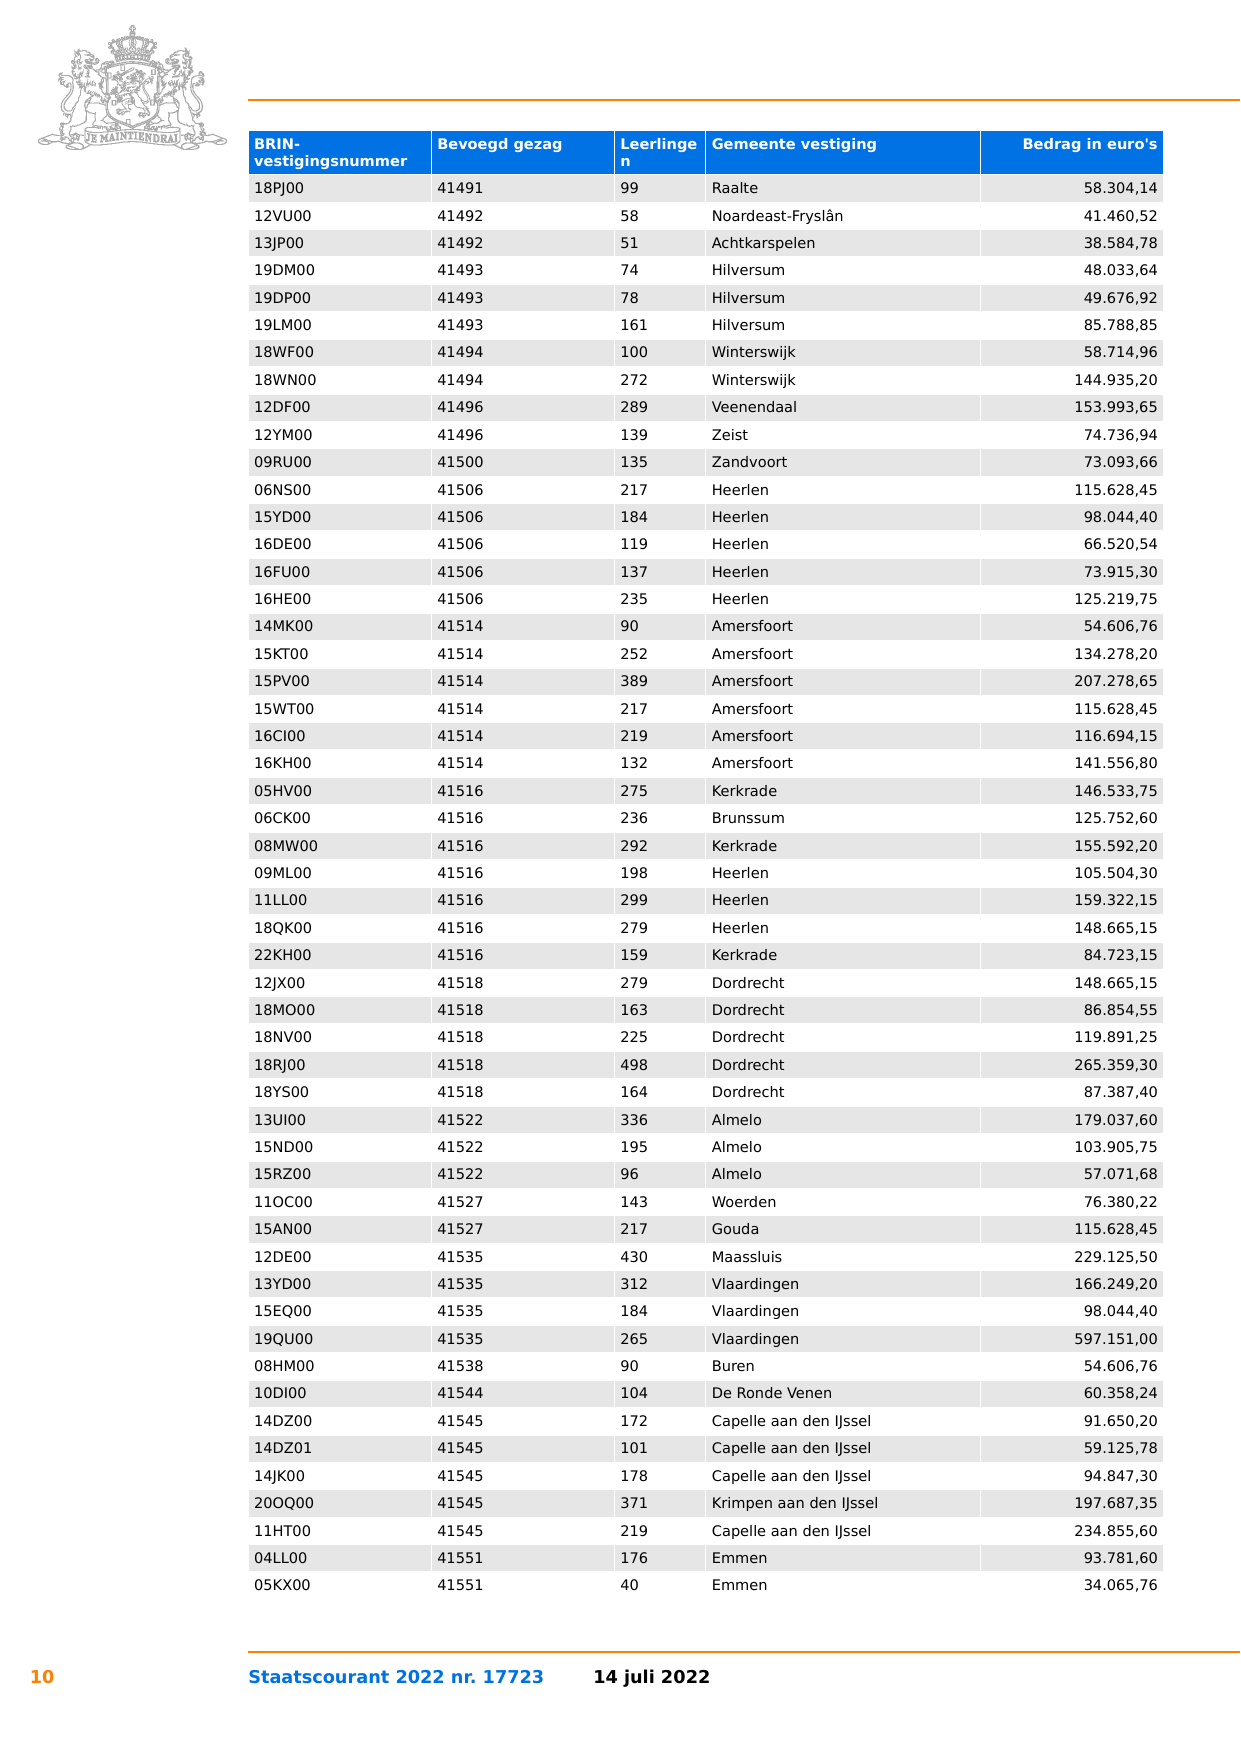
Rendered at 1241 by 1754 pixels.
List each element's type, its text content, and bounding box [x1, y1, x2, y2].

table_cell 159.322,15 [981, 888, 1163, 914]
table_cell 41545 [432, 1436, 614, 1462]
table_cell Kerkrade [706, 833, 980, 859]
table_cell 98.044,40 [981, 1299, 1163, 1325]
table_cell 18RJ00 [249, 1052, 431, 1078]
table_cell 16DE00 [249, 531, 431, 558]
table_cell 05KX00 [249, 1573, 431, 1599]
table_cell 184 [615, 504, 705, 530]
table_cell Dordrecht [706, 1052, 980, 1078]
table_cell 41516 [432, 888, 614, 914]
table_cell 198 [615, 860, 705, 887]
table_header Gemeente vestiging [706, 131, 980, 174]
table_header Bedrag in euro's [981, 131, 1163, 174]
table_cell 41500 [432, 449, 614, 476]
table_cell 73.915,30 [981, 559, 1163, 585]
table_cell 498 [615, 1052, 705, 1078]
table_cell 18QK00 [249, 915, 431, 941]
table_cell 12VU00 [249, 203, 431, 229]
table_cell 41518 [432, 970, 614, 996]
table_cell Noardeast-Fryslân [706, 203, 980, 229]
table_cell 41494 [432, 367, 614, 393]
table_cell 430 [615, 1244, 705, 1270]
table_cell 66.520,54 [981, 531, 1163, 558]
table_cell 41545 [432, 1408, 614, 1434]
table_cell Emmen [706, 1545, 980, 1571]
table_cell 41535 [432, 1271, 614, 1297]
table_cell 179.037,60 [981, 1107, 1163, 1133]
table_cell Heerlen [706, 559, 980, 585]
table_cell Emmen [706, 1573, 980, 1599]
table_cell 41506 [432, 531, 614, 558]
table_cell 272 [615, 367, 705, 393]
table_cell 41516 [432, 943, 614, 969]
table_cell 234.855,60 [981, 1518, 1163, 1544]
table_cell Hilversum [706, 258, 980, 284]
table_cell 48.033,64 [981, 258, 1163, 284]
table_cell 41493 [432, 258, 614, 284]
table_header BRIN-vestigingsnummer [249, 131, 431, 174]
table_cell 12DF00 [249, 395, 431, 421]
table_cell 11LL00 [249, 888, 431, 914]
table_cell Vlaardingen [706, 1326, 980, 1352]
table_header Bevoegd gezag [432, 131, 614, 174]
table_cell 119.891,25 [981, 1025, 1163, 1051]
table_cell 15RZ00 [249, 1162, 431, 1188]
table_cell 15PV00 [249, 669, 431, 695]
table_cell 41527 [432, 1216, 614, 1243]
table_cell 14DZ00 [249, 1408, 431, 1434]
table_cell 141.556,80 [981, 751, 1163, 777]
table_cell 90 [615, 1353, 705, 1380]
table_cell 19QU00 [249, 1326, 431, 1352]
table_cell 41516 [432, 833, 614, 859]
table_cell 115.628,45 [981, 477, 1163, 503]
table_cell Amersfoort [706, 641, 980, 667]
table_cell 57.071,68 [981, 1162, 1163, 1188]
table_cell 219 [615, 1518, 705, 1544]
table_cell 18WF00 [249, 340, 431, 366]
table_cell 148.665,15 [981, 970, 1163, 996]
table_cell 103.905,75 [981, 1134, 1163, 1161]
table_cell 05HV00 [249, 778, 431, 804]
table_cell 219 [615, 723, 705, 749]
table_cell 19DP00 [249, 285, 431, 311]
table_cell 41506 [432, 504, 614, 530]
table_cell 217 [615, 477, 705, 503]
table_cell 58.304,14 [981, 175, 1163, 202]
table_cell 389 [615, 669, 705, 695]
table_cell 15AN00 [249, 1216, 431, 1243]
table_cell 76.380,22 [981, 1189, 1163, 1215]
table_cell 11OC00 [249, 1189, 431, 1215]
table_cell 41496 [432, 395, 614, 421]
table_cell 41492 [432, 203, 614, 229]
table_cell 41516 [432, 860, 614, 887]
table_cell 14JK00 [249, 1463, 431, 1489]
table_cell 279 [615, 915, 705, 941]
table_cell Veenendaal [706, 395, 980, 421]
table_cell 16FU00 [249, 559, 431, 585]
table_cell 18WN00 [249, 367, 431, 393]
table_cell Heerlen [706, 915, 980, 941]
table_cell Almelo [706, 1162, 980, 1188]
table_cell 51 [615, 230, 705, 256]
table_cell 16CI00 [249, 723, 431, 749]
table_cell Dordrecht [706, 970, 980, 996]
table_cell 41514 [432, 723, 614, 749]
table_cell 18YS00 [249, 1079, 431, 1106]
table_cell 54.606,76 [981, 1353, 1163, 1380]
table_cell Achtkarspelen [706, 230, 980, 256]
table_cell 41493 [432, 285, 614, 311]
table_cell Maassluis [706, 1244, 980, 1270]
table_cell 41493 [432, 312, 614, 339]
table_cell 155.592,20 [981, 833, 1163, 859]
table_cell 09ML00 [249, 860, 431, 887]
table_cell Heerlen [706, 504, 980, 530]
table_cell 08MW00 [249, 833, 431, 859]
table_cell 20OQ00 [249, 1490, 431, 1517]
table_cell 148.665,15 [981, 915, 1163, 941]
table_cell Heerlen [706, 477, 980, 503]
table_cell 34.065,76 [981, 1573, 1163, 1599]
table_cell 14MK00 [249, 614, 431, 640]
table_cell Capelle aan den IJssel [706, 1408, 980, 1434]
table_cell 235 [615, 586, 705, 613]
table_cell 41522 [432, 1107, 614, 1133]
table_cell 98.044,40 [981, 504, 1163, 530]
table_cell 15ND00 [249, 1134, 431, 1161]
table_cell Amersfoort [706, 696, 980, 722]
table_cell 04LL00 [249, 1545, 431, 1571]
table_cell Heerlen [706, 531, 980, 558]
table_cell 41545 [432, 1490, 614, 1517]
table_cell 41506 [432, 586, 614, 613]
table_cell 104 [615, 1381, 705, 1407]
table_cell 41522 [432, 1162, 614, 1188]
table_cell 289 [615, 395, 705, 421]
table_cell Zandvoort [706, 449, 980, 476]
picture [38, 25, 227, 150]
table_cell 15EQ00 [249, 1299, 431, 1325]
table_cell Almelo [706, 1107, 980, 1133]
table_cell 41514 [432, 641, 614, 667]
table_cell 40 [615, 1573, 705, 1599]
table_cell 91.650,20 [981, 1408, 1163, 1434]
table_cell 59.125,78 [981, 1436, 1163, 1462]
table_cell 14DZ01 [249, 1436, 431, 1462]
table_cell 60.358,24 [981, 1381, 1163, 1407]
table_header Leerlingen [615, 131, 705, 174]
table_cell 41518 [432, 997, 614, 1023]
table_cell 94.847,30 [981, 1463, 1163, 1489]
table_cell 41535 [432, 1299, 614, 1325]
table_cell Winterswijk [706, 367, 980, 393]
table_cell 86.854,55 [981, 997, 1163, 1023]
table_cell 135 [615, 449, 705, 476]
table_cell Krimpen aan den IJssel [706, 1490, 980, 1517]
table_cell 41551 [432, 1573, 614, 1599]
table_cell 115.628,45 [981, 696, 1163, 722]
table_cell 41.460,52 [981, 203, 1163, 229]
table_cell 197.687,35 [981, 1490, 1163, 1517]
table_cell 74.736,94 [981, 422, 1163, 448]
table_cell 84.723,15 [981, 943, 1163, 969]
table_cell 15KT00 [249, 641, 431, 667]
table_cell 19DM00 [249, 258, 431, 284]
table_cell 93.781,60 [981, 1545, 1163, 1571]
table_cell Amersfoort [706, 723, 980, 749]
table_cell 41518 [432, 1079, 614, 1106]
table_cell 41496 [432, 422, 614, 448]
table_cell Brunssum [706, 805, 980, 832]
table_cell 125.219,75 [981, 586, 1163, 613]
table_cell 49.676,92 [981, 285, 1163, 311]
table_cell 15WT00 [249, 696, 431, 722]
table_cell 159 [615, 943, 705, 969]
table_cell 15YD00 [249, 504, 431, 530]
table_cell 13UI00 [249, 1107, 431, 1133]
table_cell 10DI00 [249, 1381, 431, 1407]
table_cell Hilversum [706, 312, 980, 339]
table_cell 41514 [432, 614, 614, 640]
table_cell 13YD00 [249, 1271, 431, 1297]
table_cell Heerlen [706, 860, 980, 887]
table_cell 161 [615, 312, 705, 339]
table_cell 16KH00 [249, 751, 431, 777]
table_cell 336 [615, 1107, 705, 1133]
table_cell 41535 [432, 1326, 614, 1352]
table_cell Dordrecht [706, 1025, 980, 1051]
table_cell Amersfoort [706, 669, 980, 695]
table_cell 252 [615, 641, 705, 667]
table_cell 54.606,76 [981, 614, 1163, 640]
table_cell Buren [706, 1353, 980, 1380]
table_cell 41514 [432, 669, 614, 695]
table_cell 06CK00 [249, 805, 431, 832]
table_cell 265 [615, 1326, 705, 1352]
table_cell Kerkrade [706, 778, 980, 804]
table_cell Vlaardingen [706, 1271, 980, 1297]
table_cell 597.151,00 [981, 1326, 1163, 1352]
table_cell 143 [615, 1189, 705, 1215]
table_cell Capelle aan den IJssel [706, 1436, 980, 1462]
table_cell 101 [615, 1436, 705, 1462]
table_cell 265.359,30 [981, 1052, 1163, 1078]
table_cell 41545 [432, 1518, 614, 1544]
table_cell Gouda [706, 1216, 980, 1243]
table_cell 312 [615, 1271, 705, 1297]
table_cell 371 [615, 1490, 705, 1517]
table_cell Zeist [706, 422, 980, 448]
table_cell 184 [615, 1299, 705, 1325]
table_cell 41506 [432, 559, 614, 585]
table_cell 06NS00 [249, 477, 431, 503]
table_cell 18MO00 [249, 997, 431, 1023]
table_cell 132 [615, 751, 705, 777]
table_cell 144.935,20 [981, 367, 1163, 393]
table_cell 41492 [432, 230, 614, 256]
table_cell Amersfoort [706, 751, 980, 777]
table_cell Heerlen [706, 586, 980, 613]
table_cell 41518 [432, 1052, 614, 1078]
table_cell 16HE00 [249, 586, 431, 613]
table_cell 275 [615, 778, 705, 804]
table_cell 137 [615, 559, 705, 585]
table_cell 41527 [432, 1189, 614, 1215]
table_cell 78 [615, 285, 705, 311]
table_cell 22KH00 [249, 943, 431, 969]
table_cell 41506 [432, 477, 614, 503]
table_cell 217 [615, 1216, 705, 1243]
table_cell 85.788,85 [981, 312, 1163, 339]
table_cell 12YM00 [249, 422, 431, 448]
table_cell Kerkrade [706, 943, 980, 969]
table_cell 41522 [432, 1134, 614, 1161]
table_cell De Ronde Venen [706, 1381, 980, 1407]
table_cell 58.714,96 [981, 340, 1163, 366]
table_cell Winterswijk [706, 340, 980, 366]
table_cell 164 [615, 1079, 705, 1106]
table_cell 41538 [432, 1353, 614, 1380]
table_cell 18PJ00 [249, 175, 431, 202]
table_cell 163 [615, 997, 705, 1023]
table_cell 74 [615, 258, 705, 284]
table_cell 176 [615, 1545, 705, 1571]
table_cell 236 [615, 805, 705, 832]
table_cell Woerden [706, 1189, 980, 1215]
table_cell 18NV00 [249, 1025, 431, 1051]
table_cell 41551 [432, 1545, 614, 1571]
table_cell Vlaardingen [706, 1299, 980, 1325]
table_cell 207.278,65 [981, 669, 1163, 695]
table_cell 125.752,60 [981, 805, 1163, 832]
table_cell 279 [615, 970, 705, 996]
table_cell Raalte [706, 175, 980, 202]
table_cell 19LM00 [249, 312, 431, 339]
table_cell 41514 [432, 696, 614, 722]
table_cell 58 [615, 203, 705, 229]
table_cell Dordrecht [706, 997, 980, 1023]
table_cell 100 [615, 340, 705, 366]
table_cell 87.387,40 [981, 1079, 1163, 1106]
table_cell Heerlen [706, 888, 980, 914]
table_cell 12DE00 [249, 1244, 431, 1270]
table_cell 292 [615, 833, 705, 859]
table_cell 13JP00 [249, 230, 431, 256]
table_cell 195 [615, 1134, 705, 1161]
table_cell 73.093,66 [981, 449, 1163, 476]
table_cell 217 [615, 696, 705, 722]
table_cell 41514 [432, 751, 614, 777]
table_cell 115.628,45 [981, 1216, 1163, 1243]
table_cell 153.993,65 [981, 395, 1163, 421]
table_cell 116.694,15 [981, 723, 1163, 749]
table_cell 134.278,20 [981, 641, 1163, 667]
table_cell 41516 [432, 915, 614, 941]
table_cell 99 [615, 175, 705, 202]
table_cell 225 [615, 1025, 705, 1051]
table_cell 96 [615, 1162, 705, 1188]
table_cell 172 [615, 1408, 705, 1434]
table_cell 12JX00 [249, 970, 431, 996]
table_cell 41545 [432, 1463, 614, 1489]
table_cell Capelle aan den IJssel [706, 1518, 980, 1544]
table_cell 38.584,78 [981, 230, 1163, 256]
table_cell 299 [615, 888, 705, 914]
table_cell 166.249,20 [981, 1271, 1163, 1297]
table_cell Dordrecht [706, 1079, 980, 1106]
table_cell 119 [615, 531, 705, 558]
table_cell Capelle aan den IJssel [706, 1463, 980, 1489]
table_cell Amersfoort [706, 614, 980, 640]
table_cell 41535 [432, 1244, 614, 1270]
table_cell 41544 [432, 1381, 614, 1407]
table_cell 146.533,75 [981, 778, 1163, 804]
table_cell 41516 [432, 805, 614, 832]
table_cell 41491 [432, 175, 614, 202]
table_cell 139 [615, 422, 705, 448]
table_cell 90 [615, 614, 705, 640]
table_cell Hilversum [706, 285, 980, 311]
table_cell 41516 [432, 778, 614, 804]
table_cell 41518 [432, 1025, 614, 1051]
table_cell 11HT00 [249, 1518, 431, 1544]
table_cell Almelo [706, 1134, 980, 1161]
table_cell 09RU00 [249, 449, 431, 476]
table_cell 41494 [432, 340, 614, 366]
table_cell 229.125,50 [981, 1244, 1163, 1270]
table_cell 105.504,30 [981, 860, 1163, 887]
table_cell 08HM00 [249, 1353, 431, 1380]
table_cell 178 [615, 1463, 705, 1489]
